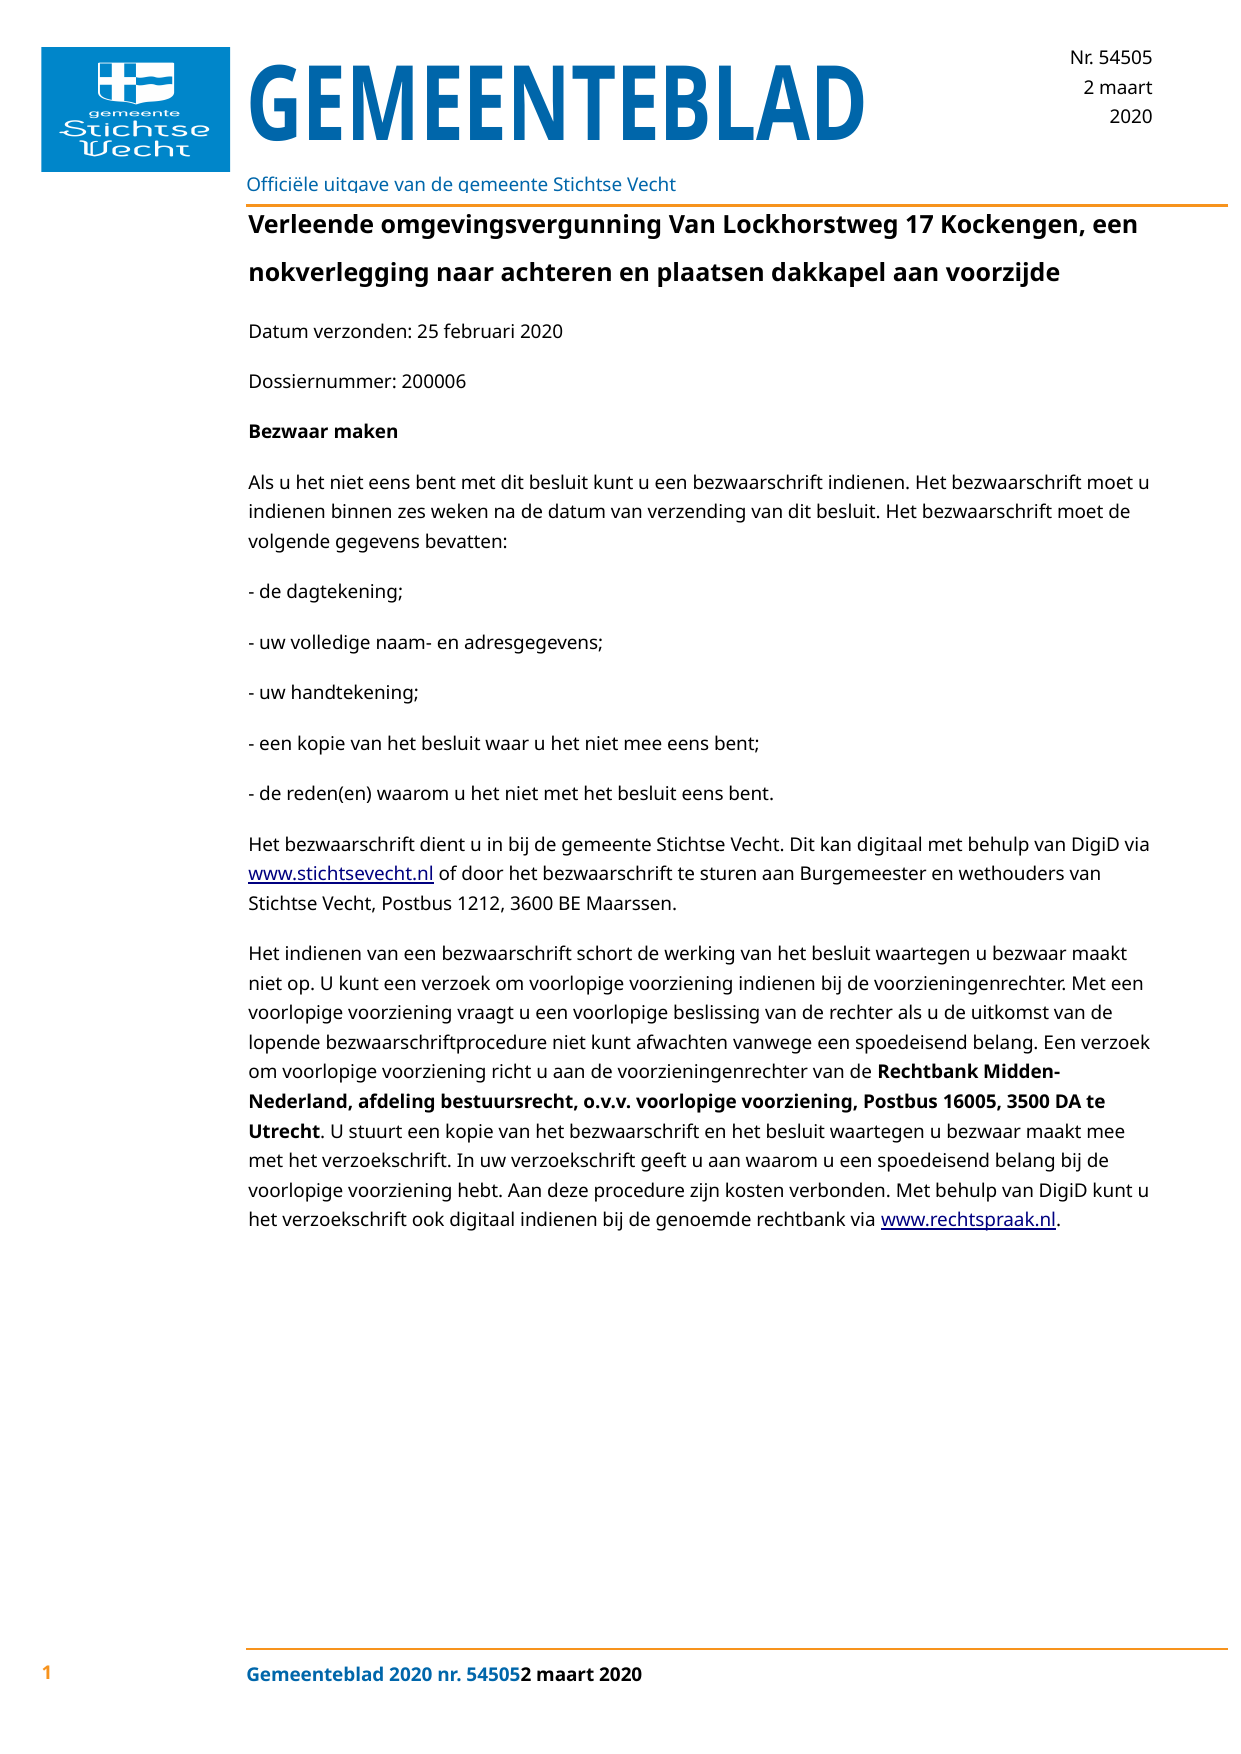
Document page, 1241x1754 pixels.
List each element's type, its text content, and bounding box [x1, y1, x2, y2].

text Het bezwaarschrift dient u in bij de gemeente Stichtse Vecht. Dit kan digitaal met behulp van DigiD via www.stichtsevecht.nl of door het bezwaarschrift te sturen aan Burgemeester en wethouders van Stichtse Vecht, Postbus 1212, 3600 BE Maarssen. [248, 831, 1152, 916]
text - de dagtekening; [248, 579, 1152, 604]
picture [99, 63, 135, 101]
picture [137, 63, 174, 103]
text - de reden(en) waarom u het niet met het besluit eens bent. [248, 780, 1152, 806]
text Het indienen van een bezwaarschrift schort de werking van het besluit waartegen u bezwaar maakt niet op. U kunt een verzoek om voorlopige voorziening indienen bij de voorzieningenrechter. Met een voorlopige voorziening vraagt u een voorlopige beslissing van de rechter als u de uitkomst van de lopende bezwaarschriftprocedure niet kunt afwachten vanwege een spoedeisend belang. Een verzoek om voorlopige voorziening richt u aan de voorzieningenrechter van de Rechtbank Midden-Nederland, afdeling bestuursrecht, o.v.v. voorlopige voorziening, Postbus 16005, 3500 DA te Utrecht. U stuurt een kopie van het bezwaarschrift en het besluit waartegen u bezwaar maakt mee met het verzoekschrift. In uw verzoekschrift geeft u aan waarom u een spoedeisend belang bij de voorlopige voorziening hebt. Aan deze procedure zijn kosten verbonden. Met behulp van DigiD kunt u het verzoekschrift ook digitaal indienen bij de genoemde rechtbank via www.rechtspraak.nl. [248, 940, 1152, 1232]
text - uw handtekening; [248, 679, 1152, 705]
text - een kopie van het besluit waar u het niet mee eens bent; [248, 730, 1152, 756]
text Dossiernummer: 200006 [248, 368, 1152, 394]
text Verleende omgevingsvergunning Van Lockhorstweg 17 Kockengen, een nokverlegging naar achteren en plaatsen dakkapel aan voorzijde [248, 207, 1152, 288]
text Bezwaar maken [248, 419, 1152, 444]
text Als u het niet eens bent met dit besluit kunt u een bezwaarschrift indienen. Het bezwaarschrift moet u indienen binnen zes weken na de datum van verzending van dit besluit. Het bezwaarschrift moet de volgende gegevens bevatten: [248, 469, 1152, 554]
text - uw volledige naam- en adresgegevens; [248, 629, 1152, 655]
text Datum verzonden: 25 februari 2020 [248, 318, 1152, 344]
